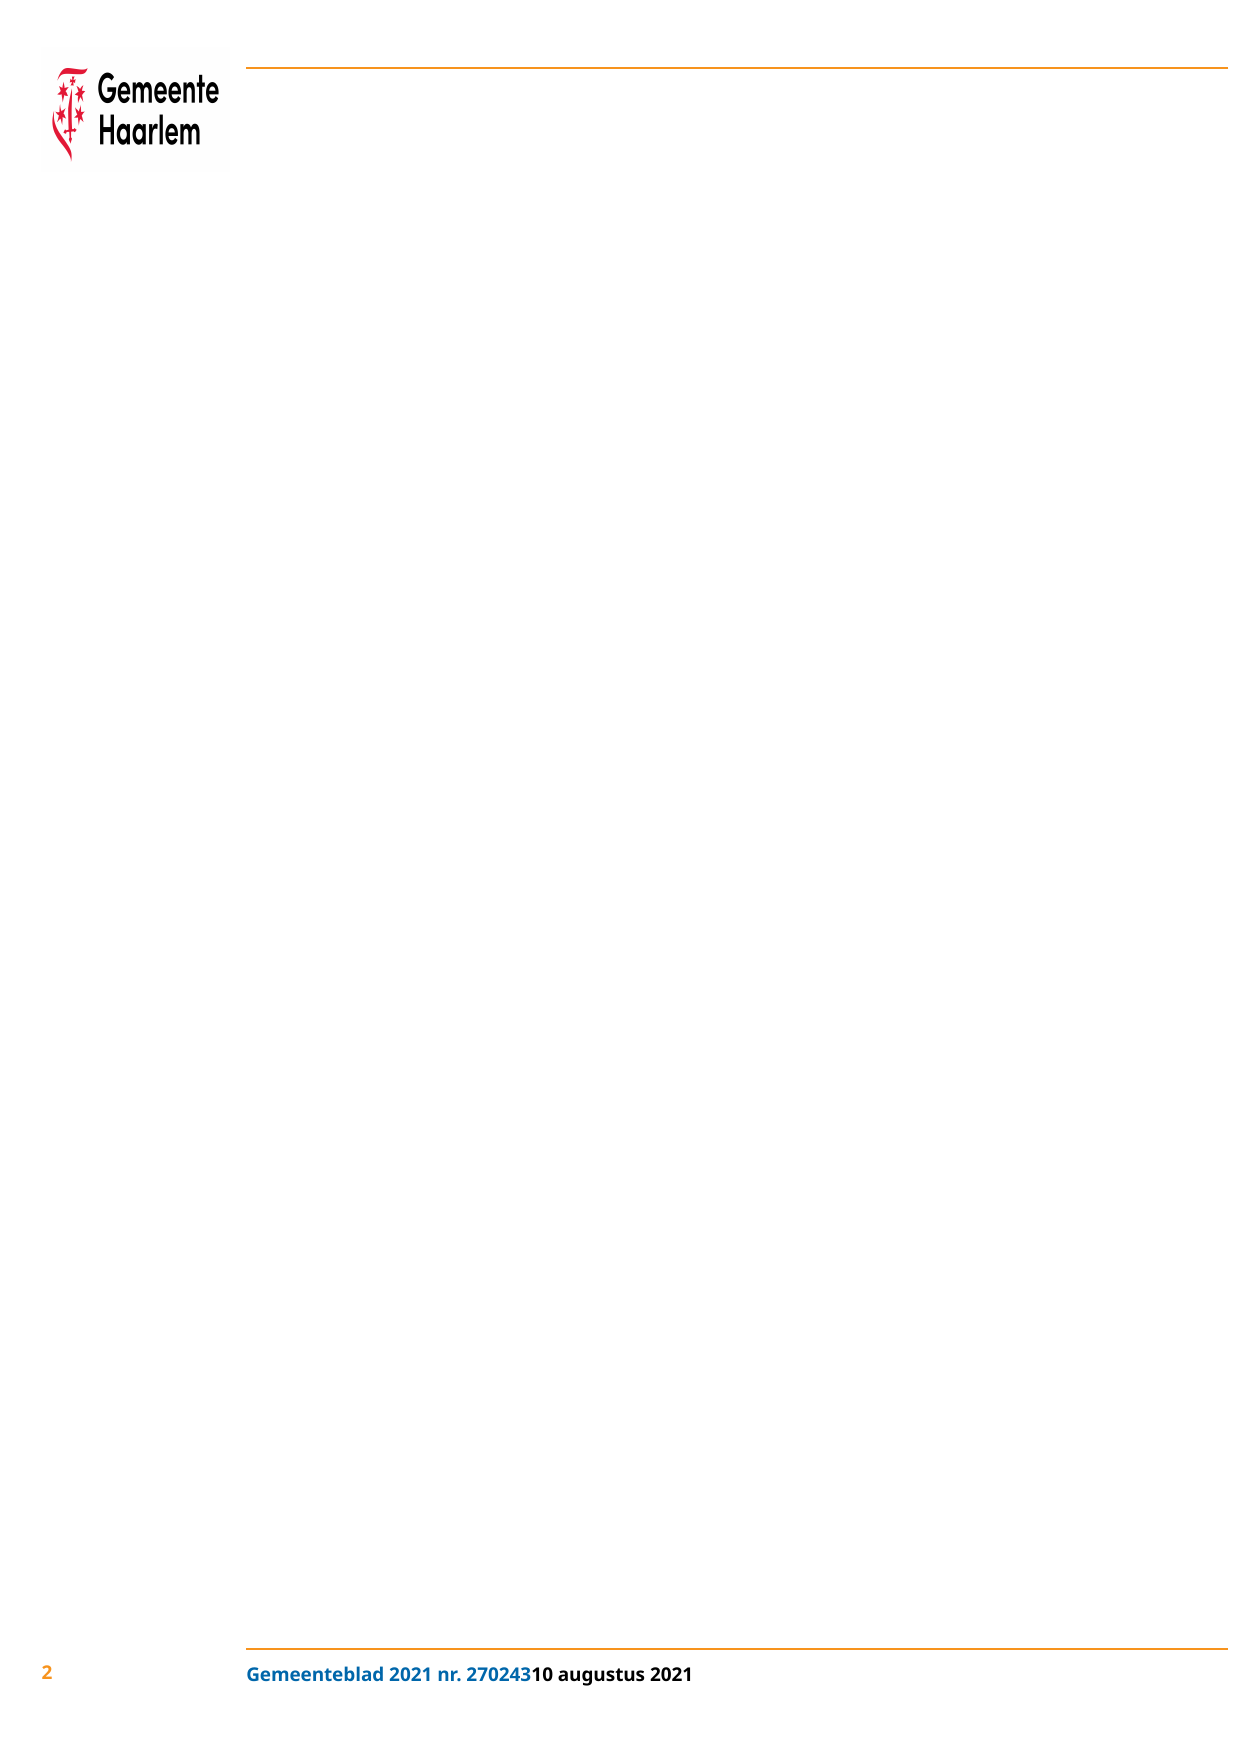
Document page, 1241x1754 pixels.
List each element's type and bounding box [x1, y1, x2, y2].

picture [41, 47, 231, 172]
